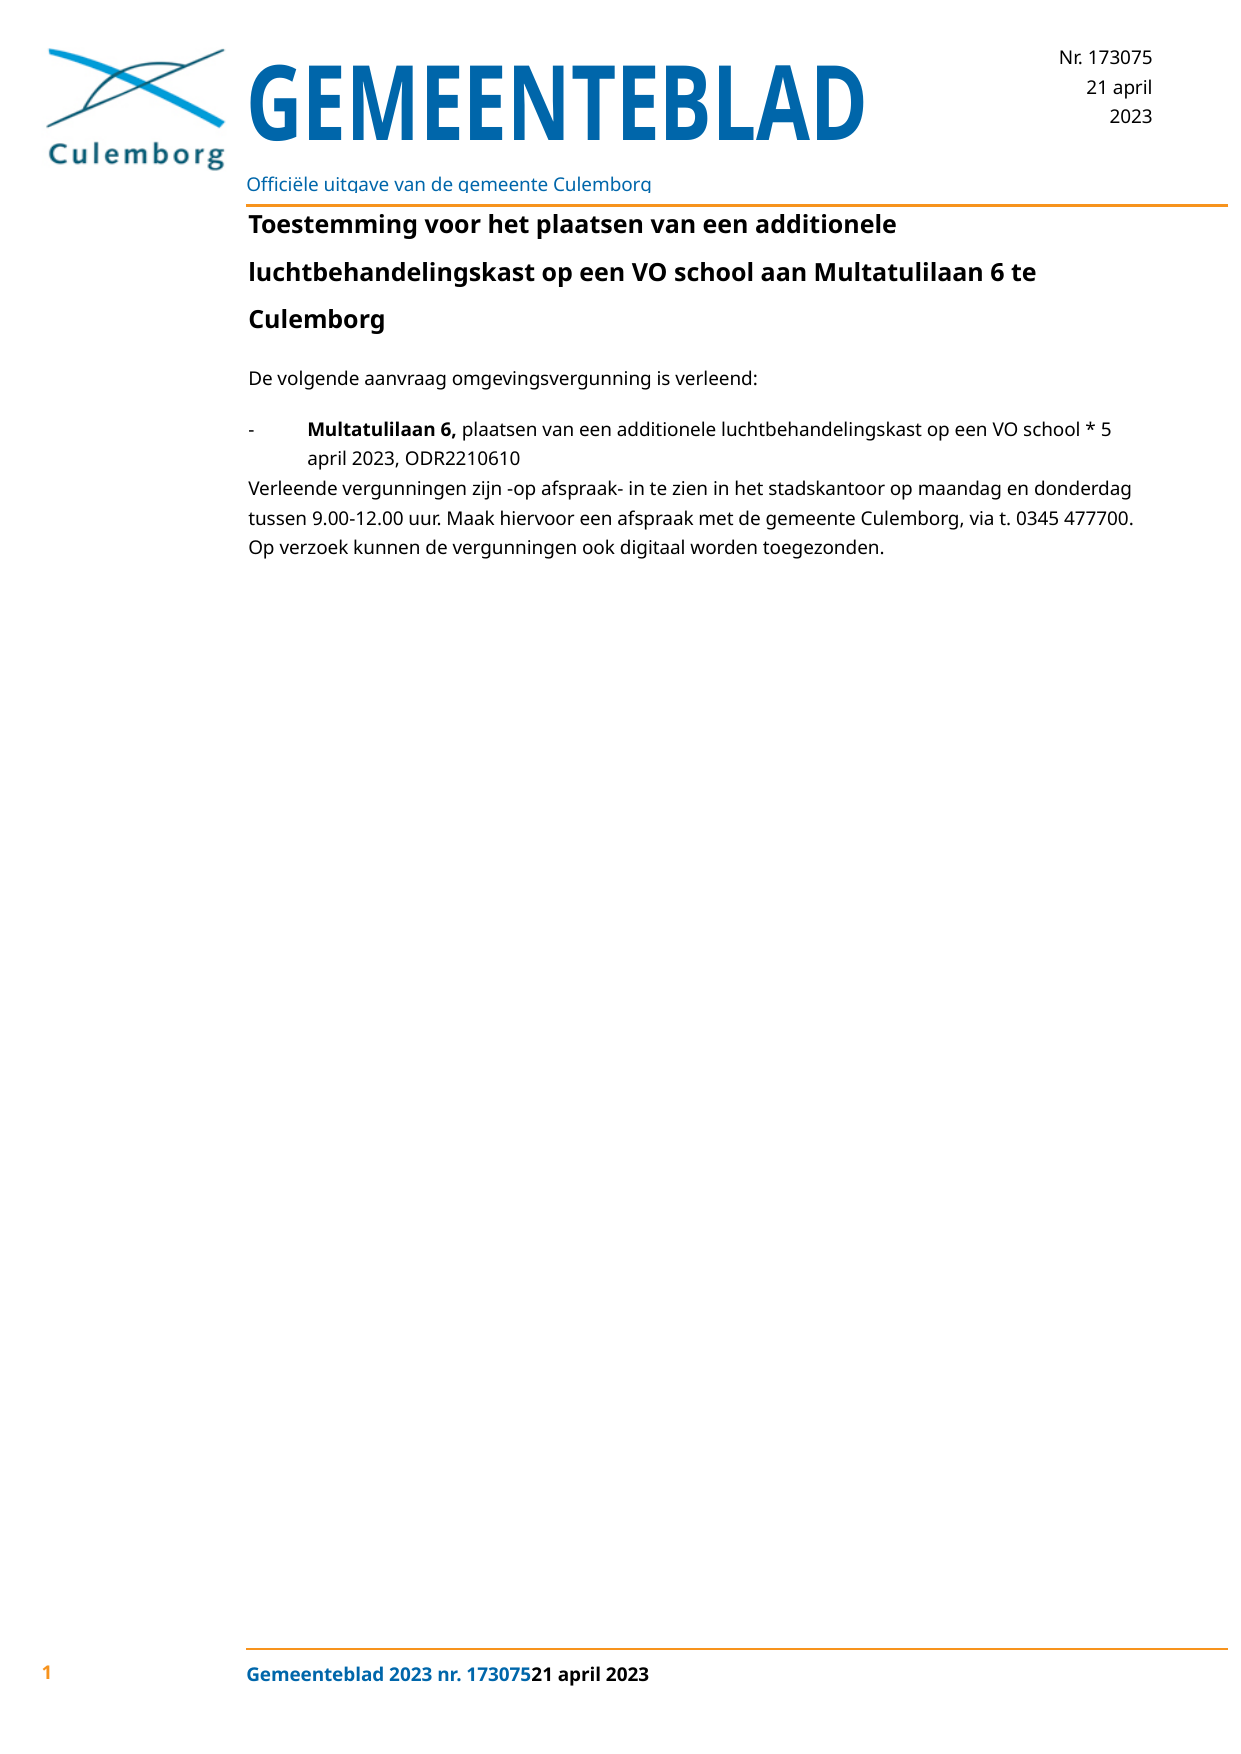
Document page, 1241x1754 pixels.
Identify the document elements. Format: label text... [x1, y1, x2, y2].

list Multatulilaan 6, plaatsen van een additionele luchtbehandelingskast op een VO school * 5 april 2023, ODR2210610 [248, 416, 1152, 471]
text Verleende vergunningen zijn -op afspraak- in te zien in het stadskantoor op maandag en donderdag tussen 9.00-12.00 uur. Maak hiervoor een afspraak met de gemeente Culemborg, via t. 0345 477700. Op verzoek kunnen de vergunningen ook digitaal worden toegezonden. [248, 475, 1152, 560]
text De volgende aanvraag omgevingsvergunning is verleend: [248, 366, 1152, 391]
text Toestemming voor het plaatsen van een additionele luchtbehandelingskast op een VO school aan Multatulilaan 6 te Culemborg [248, 207, 1152, 336]
picture [41, 47, 231, 172]
